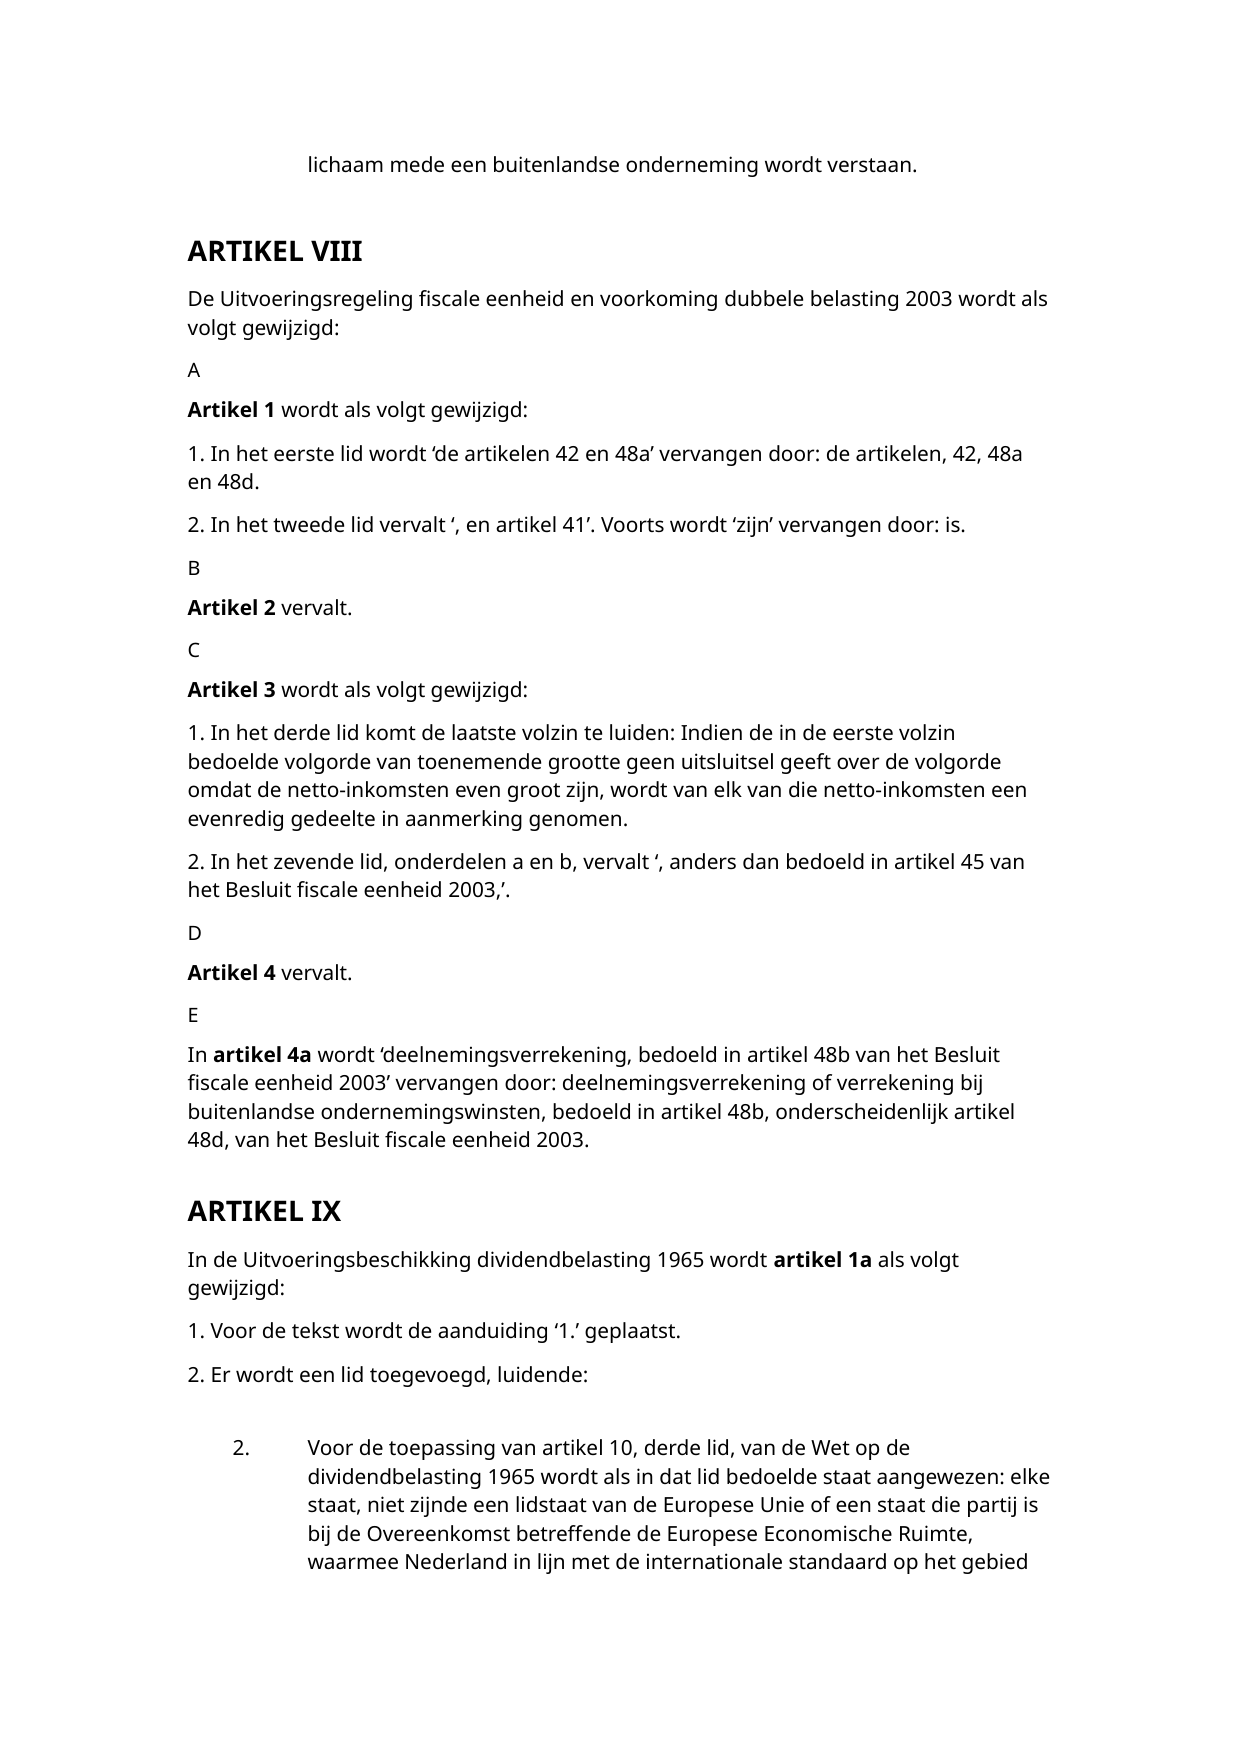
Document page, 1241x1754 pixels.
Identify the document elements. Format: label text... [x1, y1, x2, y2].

text 2. Er wordt een lid toegevoegd, luidende: [187, 1360, 1053, 1388]
text B [187, 554, 1053, 581]
text Artikel 2 vervalt. [187, 593, 1053, 621]
text 1. In het derde lid komt de laatste volzin te luiden: Indien de in de eerste volzin bedoelde volgorde van toenemende grootte geen uitsluitsel geeft over de volgorde omdat de netto-inkomsten even groot zijn, wordt van elk van die netto-inkomsten een evenredig gedeelte in aanmerking genomen. [187, 718, 1053, 832]
text 1. In het eerste lid wordt ‘de artikelen 42 en 48a’ vervangen door: de artikelen, 42, 48a en 48d. [187, 439, 1053, 496]
text D [187, 919, 1053, 946]
text In de Uitvoeringsbeschikking dividendbelasting 1965 wordt artikel 1a als volgt gewijzigd: [187, 1245, 1053, 1302]
list Voor de toepassing van artikel 10, derde lid, van de Wet op de dividendbelasting 1965 wordt als in dat lid bedoelde staat aangewezen: elke staat, niet zijnde een lidstaat van de Europese Unie of een staat die partij is bij de Overeenkomst betreffende de Europese Economische Ruimte, waarmee Nederland in lijn met de internationale standaard op het gebied [232, 1433, 1053, 1576]
subtitle ARTIKEL VIII [187, 231, 1053, 269]
text C [187, 636, 1053, 663]
subtitle ARTIKEL IX [187, 1191, 1053, 1230]
text Artikel 4 vervalt. [187, 958, 1053, 986]
text Artikel 1 wordt als volgt gewijzigd: [187, 395, 1053, 424]
text Artikel 3 wordt als volgt gewijzigd: [187, 675, 1053, 703]
text 1. Voor de tekst wordt de aanduiding ‘1.’ geplaatst. [187, 1317, 1053, 1345]
text In artikel 4a wordt ‘deelnemingsverrekening, bedoeld in artikel 48b van het Besluit fiscale eenheid 2003’ vervangen door: deelnemingsverrekening of verrekening bij buitenlandse ondernemingswinsten, bedoeld in artikel 48b, onderscheidenlijk artikel 48d, van het Besluit fiscale eenheid 2003. [187, 1040, 1053, 1154]
text E [187, 1001, 1053, 1028]
text 2. In het zevende lid, onderdelen a en b, vervalt ‘, anders dan bedoeld in artikel 45 van het Besluit fiscale eenheid 2003,’. [187, 847, 1053, 904]
list lichaam mede een buitenlandse onderneming wordt verstaan. [232, 150, 1053, 178]
text De Uitvoeringsregeling fiscale eenheid en voorkoming dubbele belasting 2003 wordt als volgt gewijzigd: [187, 284, 1053, 341]
text A [187, 356, 1053, 383]
text 2. In het tweede lid vervalt ‘, en artikel 41’. Voorts wordt ‘zijn’ vervangen door: is. [187, 511, 1053, 539]
